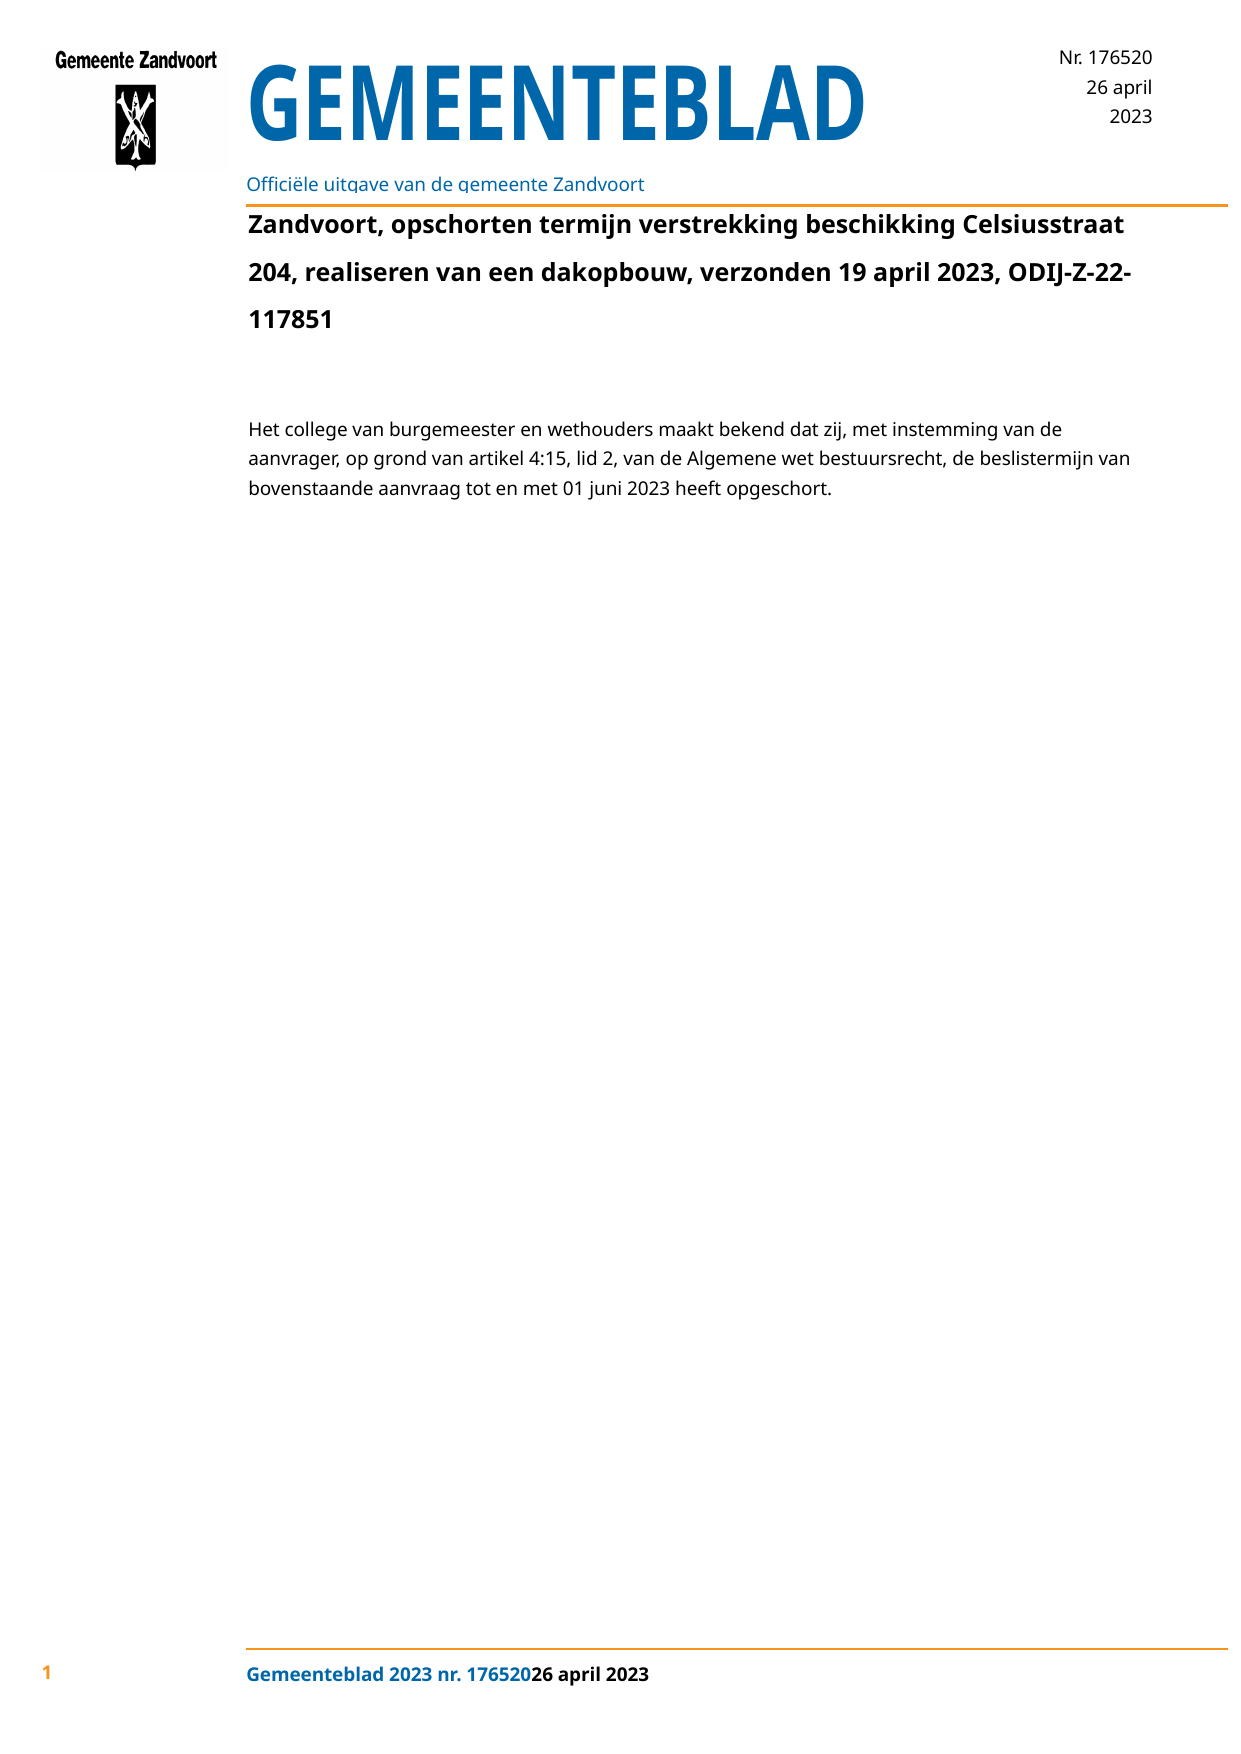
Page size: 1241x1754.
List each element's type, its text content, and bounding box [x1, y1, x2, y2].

picture [41, 47, 231, 172]
text Zandvoort, opschorten termijn verstrekking beschikking Celsiusstraat 204, realiseren van een dakopbouw, verzonden 19 april 2023, ODIJ-Z-22-117851 [248, 207, 1152, 336]
text Het college van burgemeester en wethouders maakt bekend dat zij, met instemming van de aanvrager, op grond van artikel 4:15, lid 2, van de Algemene wet bestuursrecht, de beslistermijn van bovenstaande aanvraag tot en met 01 juni 2023 heeft opgeschort. [248, 416, 1152, 501]
